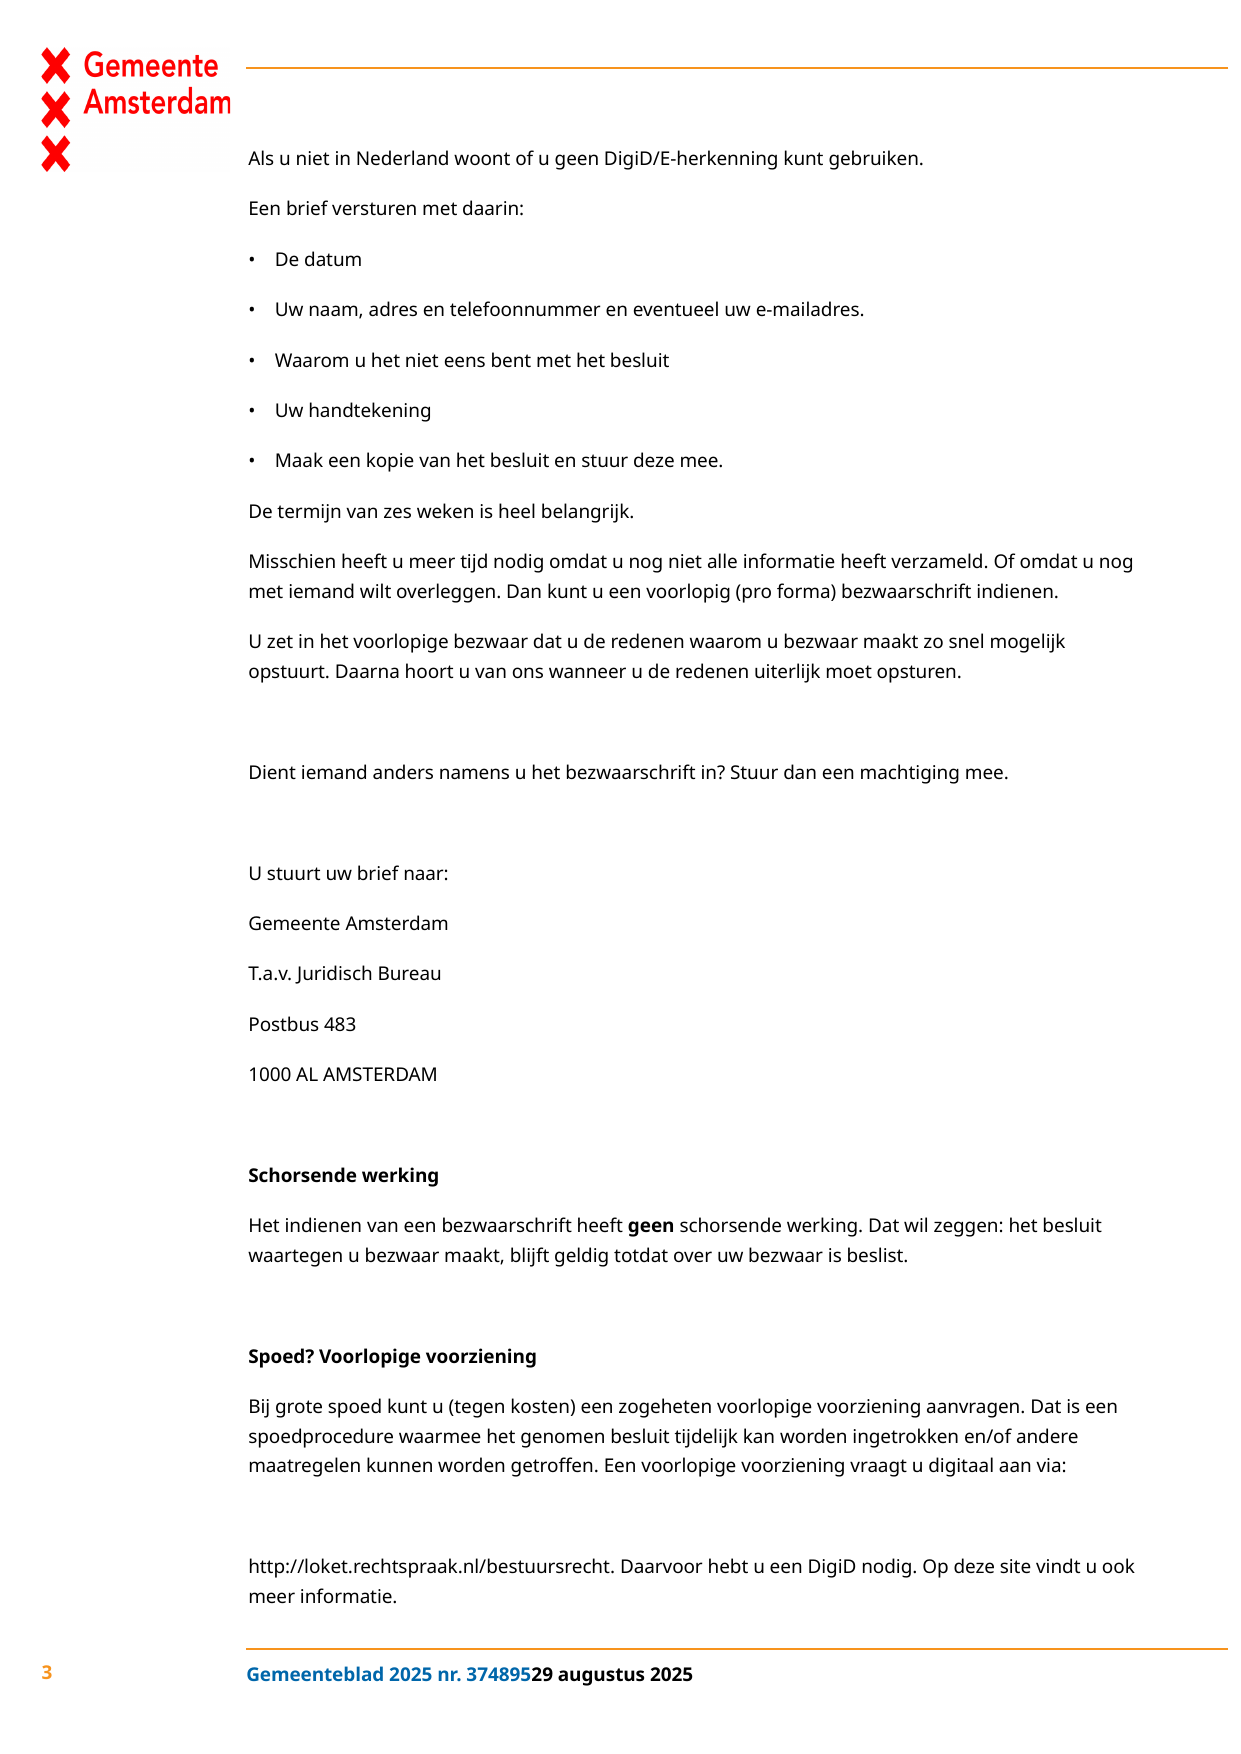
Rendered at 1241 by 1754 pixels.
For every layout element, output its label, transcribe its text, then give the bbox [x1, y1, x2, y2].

text • Waarom u het niet eens bent met het besluit [248, 347, 1152, 373]
text http://loket.rechtspraak.nl/bestuursrecht. Daarvoor hebt u een DigiD nodig. Op deze site vindt u ook meer informatie. [248, 1553, 1152, 1609]
text Als u niet in Nederland woont of u geen DigiD/E-herkenning kunt gebruiken. [248, 145, 1152, 171]
text Een brief versturen met daarin: [248, 196, 1152, 221]
text • Maak een kopie van het besluit en stuur deze mee. [248, 448, 1152, 473]
text Bij grote spoed kunt u (tegen kosten) een zogeheten voorlopige voorziening aanvragen. Dat is een spoedprocedure waarmee het genomen besluit tijdelijk kan worden ingetrokken en/of andere maatregelen kunnen worden getroffen. Een voorlopige voorziening vraagt u digitaal aan via: [248, 1393, 1152, 1478]
text T.a.v. Juridisch Bureau [248, 961, 1152, 986]
text Misschien heeft u meer tijd nodig omdat u nog niet alle informatie heeft verzameld. Of omdat u nog met iemand wilt overleggen. Dan kunt u een voorlopig (pro forma) bezwaarschrift indienen. [248, 548, 1152, 604]
text U stuurt uw brief naar: [248, 860, 1152, 886]
text • Uw handtekening [248, 397, 1152, 423]
text • De datum [248, 246, 1152, 272]
text • Uw naam, adres en telefoonnummer en eventueel uw e-mailadres. [248, 296, 1152, 322]
text 1000 AL AMSTERDAM [248, 1061, 1152, 1087]
text Gemeente Amsterdam [248, 910, 1152, 936]
text Spoed? Voorlopige voorziening [248, 1343, 1152, 1369]
picture [41, 47, 231, 172]
text Postbus 483 [248, 1011, 1152, 1037]
text Schorsende werking [248, 1162, 1152, 1188]
text Dient iemand anders namens u het bezwaarschrift in? Stuur dan een machtiging mee. [248, 759, 1152, 785]
text U zet in het voorlopige bezwaar dat u de redenen waarom u bezwaar maakt zo snel mogelijk opstuurt. Daarna hoort u van ons wanneer u de redenen uiterlijk moet opsturen. [248, 628, 1152, 684]
text De termijn van zes weken is heel belangrijk. [248, 498, 1152, 524]
text Het indienen van een bezwaarschrift heeft geen schorsende werking. Dat wil zeggen: het besluit waartegen u bezwaar maakt, blijft geldig totdat over uw bezwaar is beslist. [248, 1213, 1152, 1268]
